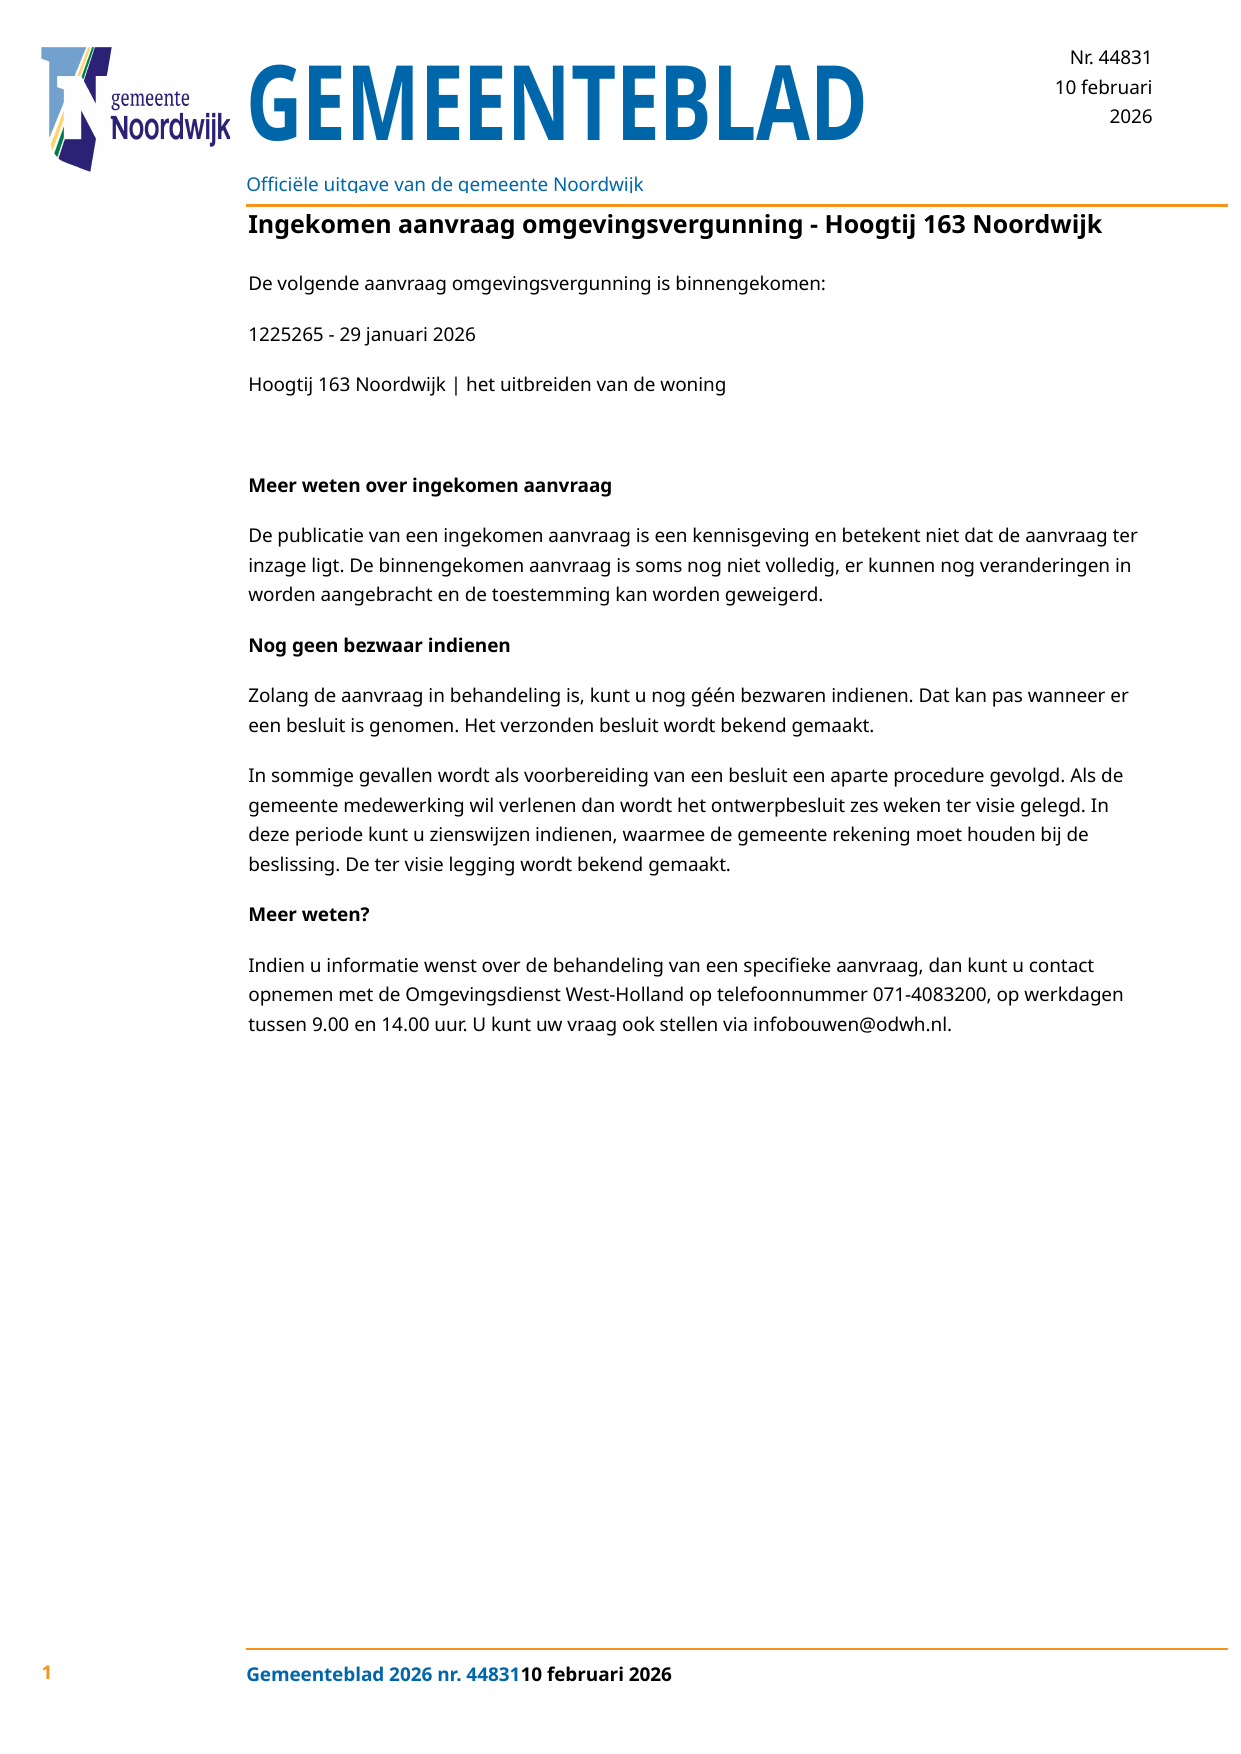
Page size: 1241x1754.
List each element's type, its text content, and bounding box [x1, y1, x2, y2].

text Indien u informatie wenst over de behandeling van een specifieke aanvraag, dan kunt u contact opnemen met de Omgevingsdienst West-Holland op telefoonnummer 071-4083200, op werkdagen tussen 9.00 en 14.00 uur. U kunt uw vraag ook stellen via infobouwen@odwh.nl. [248, 952, 1152, 1037]
text Meer weten over ingekomen aanvraag [248, 472, 1152, 498]
text Nog geen bezwaar indienen [248, 632, 1152, 658]
text Ingekomen aanvraag omgevingsvergunning - Hoogtij 163 Noordwijk [248, 207, 1152, 241]
text De volgende aanvraag omgevingsvergunning is binnengekomen: [248, 270, 1152, 296]
picture [41, 47, 231, 172]
text 1225265 - 29 januari 2026 [248, 321, 1152, 346]
text De publicatie van een ingekomen aanvraag is een kennisgeving en betekent niet dat de aanvraag ter inzage ligt. De binnengekomen aanvraag is soms nog niet volledig, er kunnen nog veranderingen in worden aangebracht en de toestemming kan worden geweigerd. [248, 522, 1152, 607]
text In sommige gevallen wordt als voorbereiding van een besluit een aparte procedure gevolgd. Als de gemeente medewerking wil verlenen dan wordt het ontwerpbesluit zes weken ter visie gelegd. In deze periode kunt u zienswijzen indienen, waarmee de gemeente rekening moet houden bij de beslissing. De ter visie legging wordt bekend gemaakt. [248, 762, 1152, 877]
text Meer weten? [248, 902, 1152, 927]
text Hoogtij 163 Noordwijk | het uitbreiden van de woning [248, 371, 1152, 397]
text Zolang de aanvraag in behandeling is, kunt u nog géén bezwaren indienen. Dat kan pas wanneer er een besluit is genomen. Het verzonden besluit wordt bekend gemaakt. [248, 682, 1152, 738]
